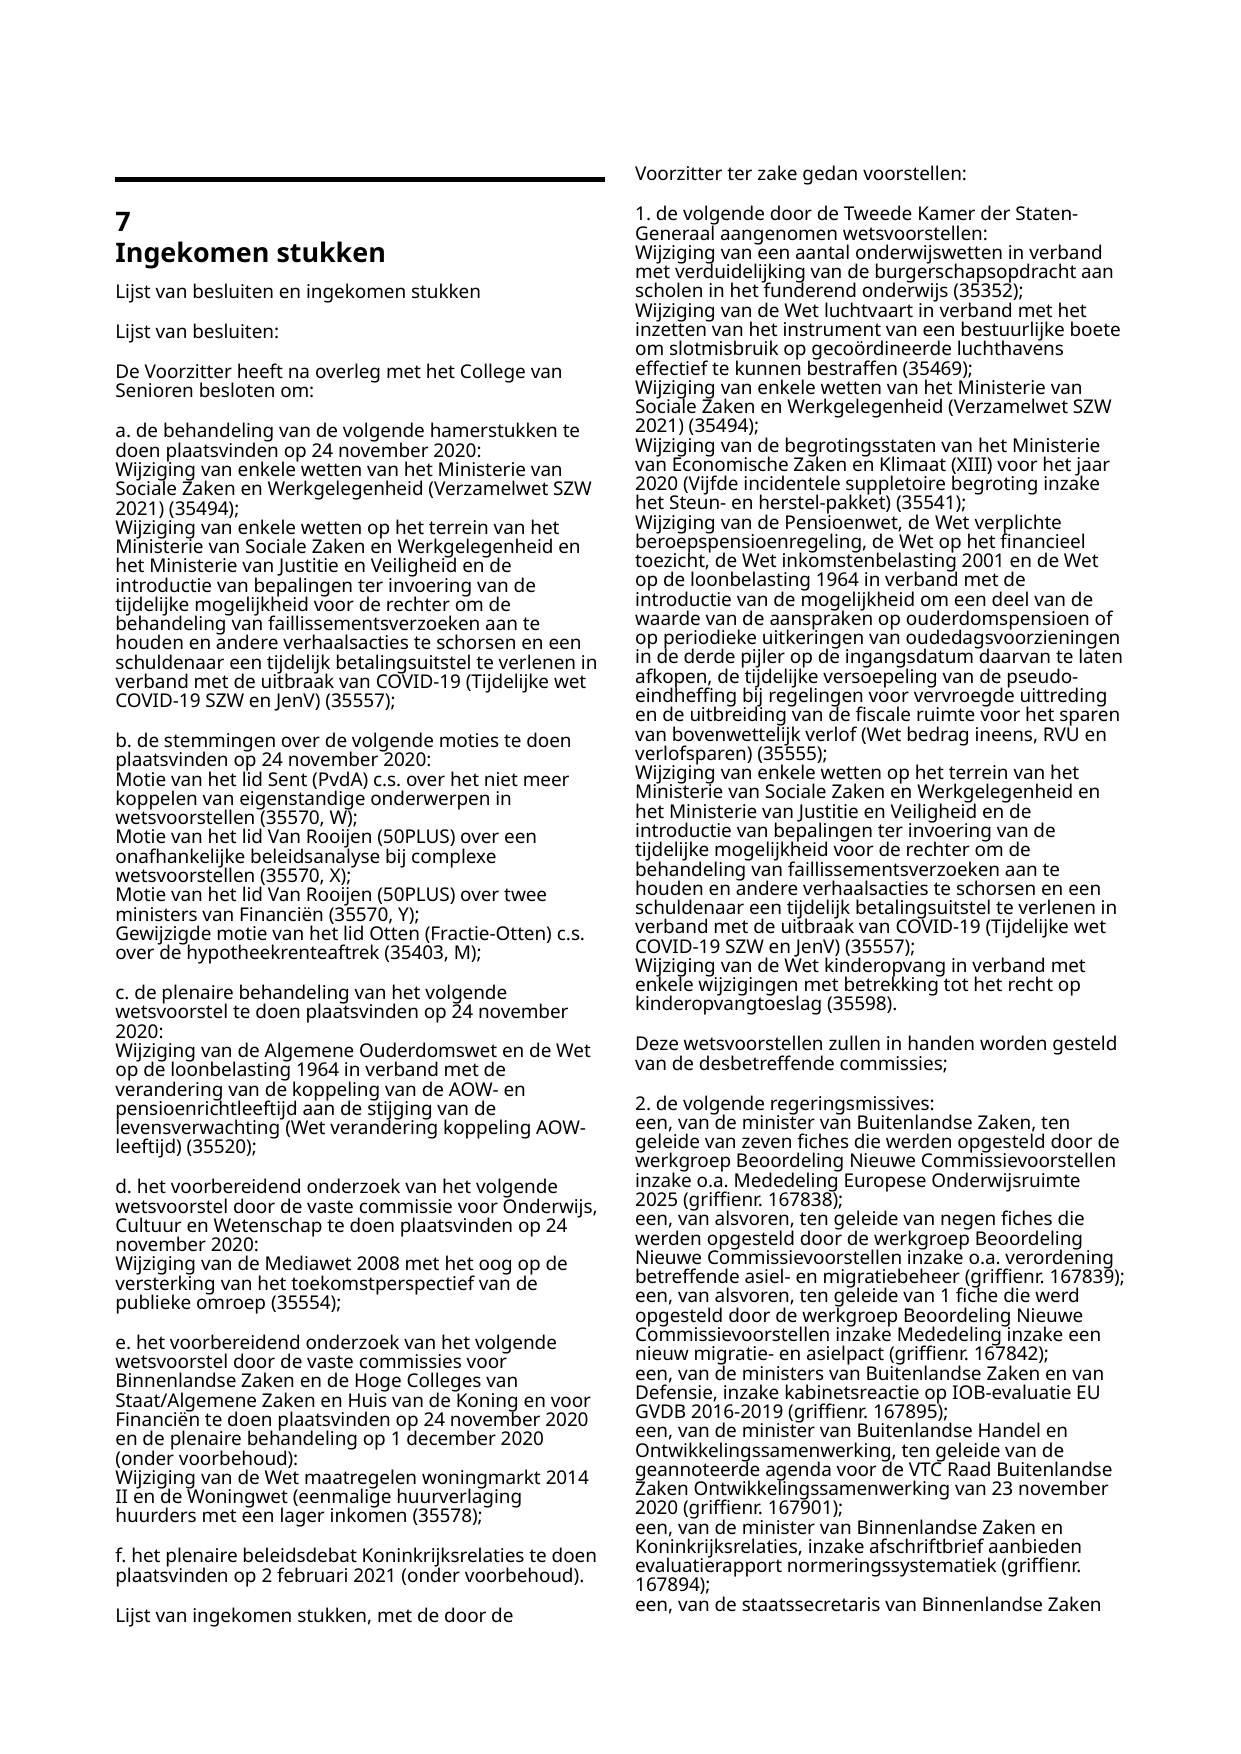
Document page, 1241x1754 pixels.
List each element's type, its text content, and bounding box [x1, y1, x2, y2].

text d. het voorbereidend onderzoek van het volgende wetsvoorstel door de vaste commissie voor Onderwijs, Cultuur en Wetenschap te doen plaatsvinden op 24 november 2020: [115, 1178, 605, 1255]
text Wijziging van enkele wetten van het Ministerie van Sociale Zaken en Werkgelegenheid (Verzamelwet SZW 2021) (35494); [635, 379, 1125, 437]
text Wijziging van een aantal onderwijswetten in verband met verduidelijking van de burgerschapsopdracht aan scholen in het funderend onderwijs (35352); [635, 244, 1125, 302]
text f. het plenaire beleidsdebat Koninkrijksrelaties te doen plaatsvinden op 2 februari 2021 (onder voorbehoud). [115, 1547, 605, 1586]
text een, van de minister van Buitenlandse Handel en Ontwikkelingssamenwerking, ten geleide van de geannoteerde agenda voor de VTC Raad Buitenlandse Zaken Ontwikkelingssamenwerking van 23 november 2020 (griffienr. 167901); [635, 1422, 1125, 1519]
text Lijst van besluiten en ingekomen stukken [115, 283, 605, 302]
text 1. de volgende door de Tweede Kamer der Staten-Generaal aangenomen wetsvoorstellen: [635, 205, 1125, 244]
text Wijziging van de Pensioenwet, de Wet verplichte beroepspensioenregeling, de Wet op het financieel toezicht, de Wet inkomstenbelasting 2001 en de Wet op de loonbelasting 1964 in verband met de introductie van de mogelijkheid om een deel van de waarde van de aanspraken op ouderdomspensioen of op periodieke uitkeringen van oudedagsvoorzieningen in de derde pijler op de ingangsdatum daarvan te laten afkopen, de tijdelijke versoepeling van de pseudo-eindheffing bij regelingen voor vervroegde uittreding en de uitbreiding van de fiscale ruimte voor het sparen van bovenwettelijk verlof (Wet bedrag ineens, RVU en verlofsparen) (35555); [635, 514, 1125, 764]
text De Voorzitter heeft na overleg met het College van Senioren besloten om: [115, 363, 605, 402]
text Wijziging van enkele wetten van het Ministerie van Sociale Zaken en Werkgelegenheid (Verzamelwet SZW 2021) (35494); [115, 461, 605, 519]
text een, van de ministers van Buitenlandse Zaken en van Defensie, inzake kabinetsreactie op IOB-evaluatie EU GVDB 2016-2019 (griffienr. 167895); [635, 1364, 1125, 1422]
text Wijziging van enkele wetten op het terrein van het Ministerie van Sociale Zaken en Werkgelegenheid en het Ministerie van Justitie en Veiligheid en de introductie van bepalingen ter invoering van de tijdelijke mogelijkheid voor de rechter om de behandeling van faillissementsverzoeken aan te houden en andere verhaalsacties te schorsen en een schuldenaar een tijdelijk betalingsuitstel te verlenen in verband met de uitbraak van COVID-19 (Tijdelijke wet COVID-19 SZW en JenV) (35557); [115, 519, 605, 711]
text Lijst van ingekomen stukken, met de door de [115, 1607, 605, 1626]
text Wijziging van enkele wetten op het terrein van het Ministerie van Sociale Zaken en Werkgelegenheid en het Ministerie van Justitie en Veiligheid en de introductie van bepalingen ter invoering van de tijdelijke mogelijkheid voor de rechter om de behandeling van faillissementsverzoeken aan te houden en andere verhaalsacties te schorsen en een schuldenaar een tijdelijk betalingsuitstel te verlenen in verband met de uitbraak van COVID-19 (Tijdelijke wet COVID-19 SZW en JenV) (35557); [635, 764, 1125, 957]
text Motie van het lid Van Rooijen (50PLUS) over twee ministers van Financiën (35570, Y); [115, 886, 605, 925]
text Wijziging van de Algemene Ouderdomswet en de Wet op de loonbelasting 1964 in verband met de verandering van de koppeling van de AOW- en pensioenrichtleeftijd aan de stijging van de levensverwachting (Wet verandering koppeling AOW-leeftijd) (35520); [115, 1042, 605, 1158]
text c. de plenaire behandeling van het volgende wetsvoorstel te doen plaatsvinden op 24 november 2020: [115, 984, 605, 1042]
text Wijziging van de begrotingsstaten van het Ministerie van Economische Zaken en Klimaat (XIII) voor het jaar 2020 (Vijfde incidentele suppletoire begroting inzake het Steun- en herstel-pakket) (35541); [635, 437, 1125, 514]
text Ingekomen stukken [115, 239, 605, 283]
text 2. de volgende regeringsmissives: [635, 1095, 1125, 1114]
text Lijst van besluiten: [115, 323, 605, 342]
text 7 [115, 203, 605, 239]
text Motie van het lid Van Rooijen (50PLUS) over een onafhankelijke beleidsanalyse bij complexe wetsvoorstellen (35570, X); [115, 828, 605, 886]
text a. de behandeling van de volgende hamerstukken te doen plaatsvinden op 24 november 2020: [115, 422, 605, 461]
text een, van alsvoren, ten geleide van 1 fiche die werd opgesteld door de werkgroep Beoordeling Nieuwe Commissievoorstellen inzake Mededeling inzake een nieuw migratie- en asielpact (griffienr. 167842); [635, 1287, 1125, 1364]
text Voorzitter ter zake gedan voorstellen: [635, 165, 1125, 184]
text Deze wetsvoorstellen zullen in handen worden gesteld van de desbetreffende commissies; [635, 1035, 1125, 1074]
text Wijziging van de Mediawet 2008 met het oog op de versterking van het toekomstperspectief van de publieke omroep (35554); [115, 1255, 605, 1313]
text Motie van het lid Sent (PvdA) c.s. over het niet meer koppelen van eigenstandige onderwerpen in wetsvoorstellen (35570, W); [115, 771, 605, 828]
text Wijziging van de Wet maatregelen woningmarkt 2014 II en de Woningwet (eenmalige huurverlaging huurders met een lager inkomen (35578); [115, 1469, 605, 1527]
text e. het voorbereidend onderzoek van het volgende wetsvoorstel door de vaste commissies voor Binnenlandse Zaken en de Hoge Colleges van Staat/Algemene Zaken en Huis van de Koning en voor Financiën te doen plaatsvinden op 24 november 2020 en de plenaire behandeling op 1 december 2020 (onder voorbehoud): [115, 1334, 605, 1469]
text b. de stemmingen over de volgende moties te doen plaatsvinden op 24 november 2020: [115, 732, 605, 771]
text een, van alsvoren, ten geleide van negen fiches die werden opgesteld door de werkgroep Beoordeling Nieuwe Commissievoorstellen inzake o.a. verordening betreffende asiel- en migratiebeheer (griffienr. 167839); [635, 1210, 1125, 1287]
text Gewijzigde motie van het lid Otten (Fractie-Otten) c.s. over de hypotheekrenteaftrek (35403, M); [115, 925, 605, 963]
text een, van de minister van Binnenlandse Zaken en Koninkrijksrelaties, inzake afschriftbrief aanbieden evaluatierapport normeringssystematiek (griffienr. 167894); [635, 1519, 1125, 1596]
text een, van de minister van Buitenlandse Zaken, ten geleide van zeven fiches die werden opgesteld door de werkgroep Beoordeling Nieuwe Commissievoorstellen inzake o.a. Mededeling Europese Onderwijsruimte 2025 (griffienr. 167838); [635, 1114, 1125, 1210]
text Wijziging van de Wet luchtvaart in verband met het inzetten van het instrument van een bestuurlijke boete om slotmisbruik op gecoördineerde luchthavens effectief te kunnen bestraffen (35469); [635, 302, 1125, 379]
text Wijziging van de Wet kinderopvang in verband met enkele wijzigingen met betrekking tot het recht op kinderopvangtoeslag (35598). [635, 957, 1125, 1015]
text een, van de staatssecretaris van Binnenlandse Zaken [635, 1596, 1125, 1615]
